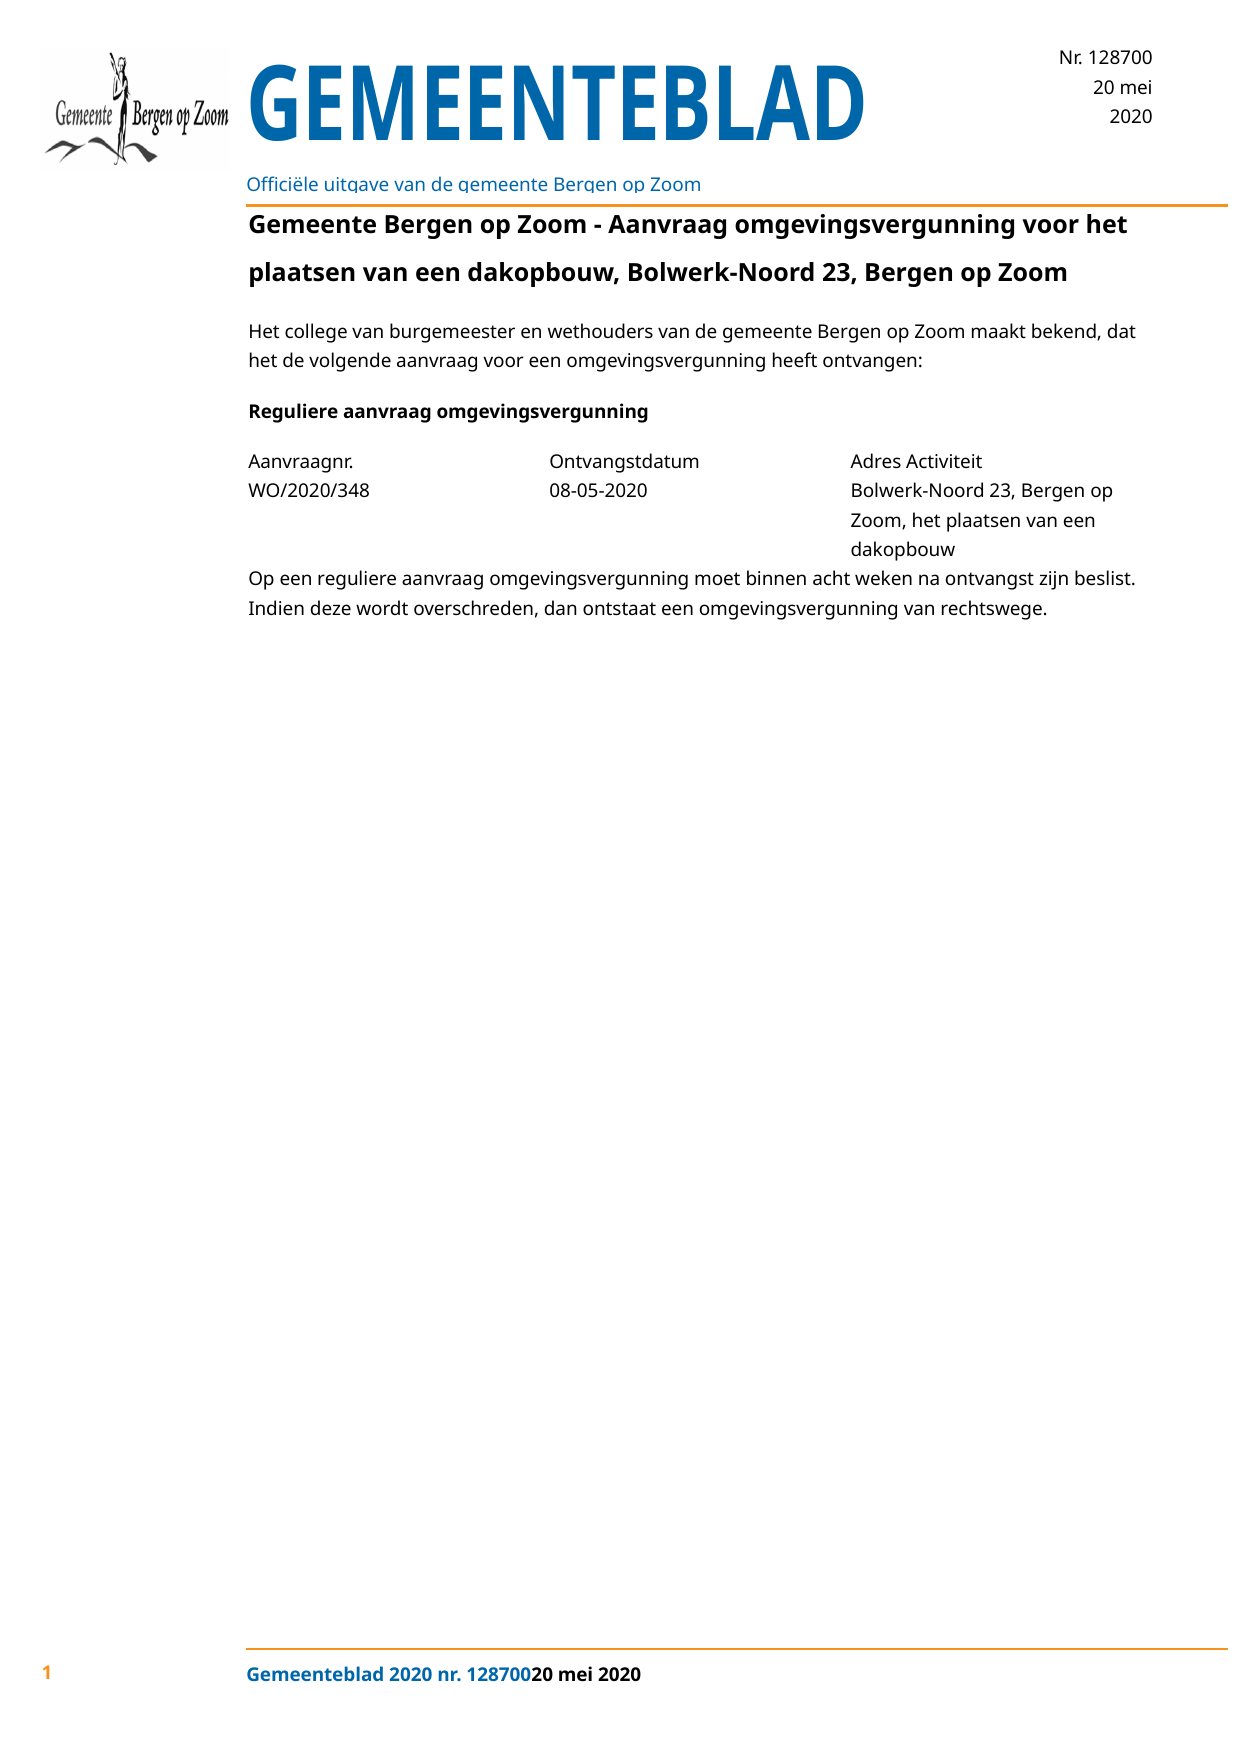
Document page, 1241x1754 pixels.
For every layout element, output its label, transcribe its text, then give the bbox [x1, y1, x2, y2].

text Reguliere aanvraag omgevingsvergunning [248, 398, 1152, 424]
table_header Aanvraagnr. [248, 449, 549, 474]
table_header Bolwerk-Noord 23, Bergen op Zoom, het plaatsen van een dakopbouw [850, 478, 1152, 562]
picture [41, 47, 231, 172]
text Gemeente Bergen op Zoom - Aanvraag omgevingsvergunning voor het plaatsen van een dakopbouw, Bolwerk-Noord 23, Bergen op Zoom [248, 207, 1152, 288]
text Het college van burgemeester en wethouders van de gemeente Bergen op Zoom maakt bekend, dat het de volgende aanvraag voor een omgevingsvergunning heeft ontvangen: [248, 318, 1152, 373]
table_header WO/2020/348 [248, 478, 549, 562]
table_header Adres Activiteit [850, 449, 1152, 474]
table_header 08-05-2020 [549, 478, 850, 562]
table_header Ontvangstdatum [549, 449, 850, 474]
text Op een reguliere aanvraag omgevingsvergunning moet binnen acht weken na ontvangst zijn beslist. Indien deze wordt overschreden, dan ontstaat een omgevingsvergunning van rechtswege. [248, 566, 1152, 621]
